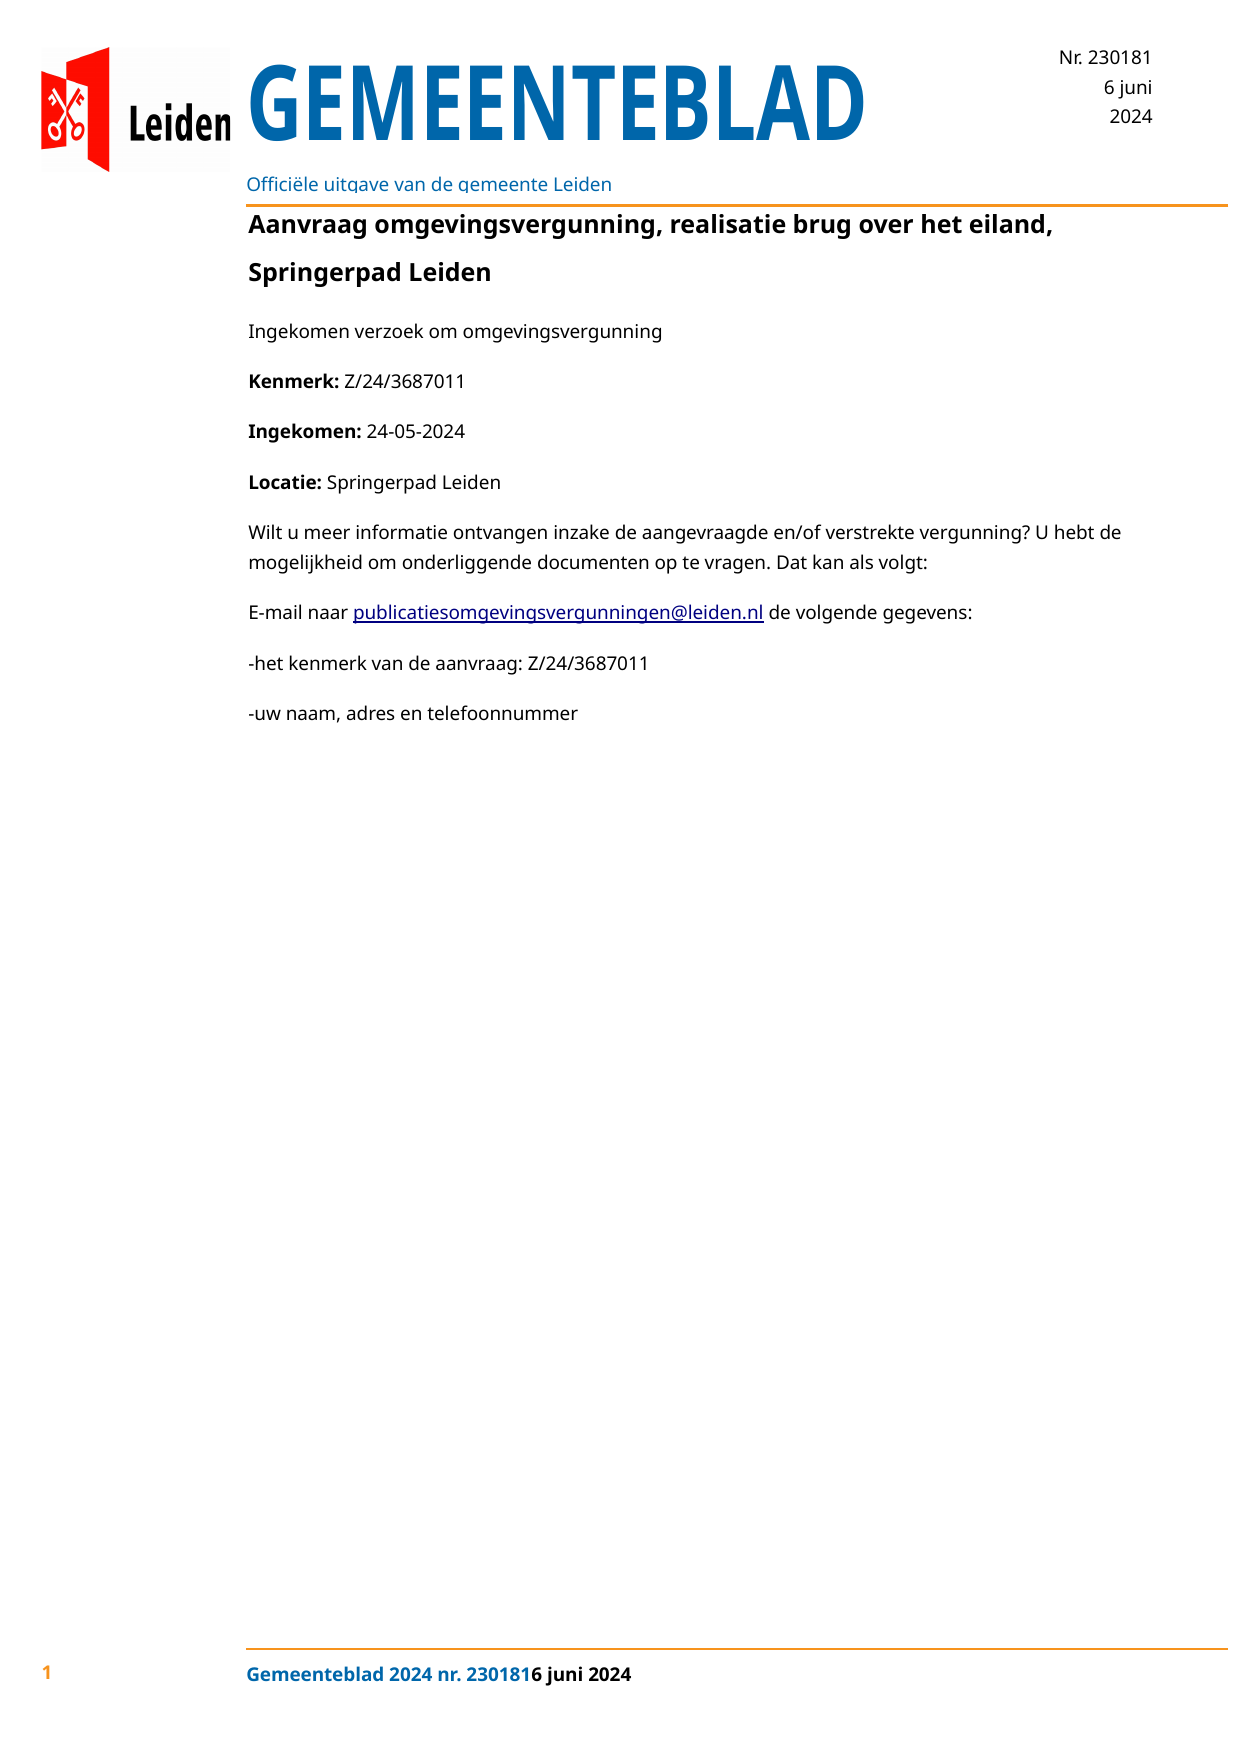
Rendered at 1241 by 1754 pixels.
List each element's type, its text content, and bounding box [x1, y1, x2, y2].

text E-mail naar publicatiesomgevingsvergunningen@leiden.nl de volgende gegevens: [248, 599, 1152, 625]
text -uw naam, adres en telefoonnummer [248, 700, 1152, 726]
text Ingekomen: 24-05-2024 [248, 419, 1152, 444]
text Ingekomen verzoek om omgevingsvergunning [248, 318, 1152, 344]
text -het kenmerk van de aanvraag: Z/24/3687011 [248, 650, 1152, 676]
text Wilt u meer informatie ontvangen inzake de aangevraagde en/of verstrekte vergunning? U hebt de mogelijkheid om onderliggende documenten op te vragen. Dat kan als volgt: [248, 519, 1152, 575]
text Kenmerk: Z/24/3687011 [248, 368, 1152, 394]
text Locatie: Springerpad Leiden [248, 469, 1152, 495]
text Aanvraag omgevingsvergunning, realisatie brug over het eiland, Springerpad Leiden [248, 207, 1152, 288]
picture [41, 47, 231, 172]
